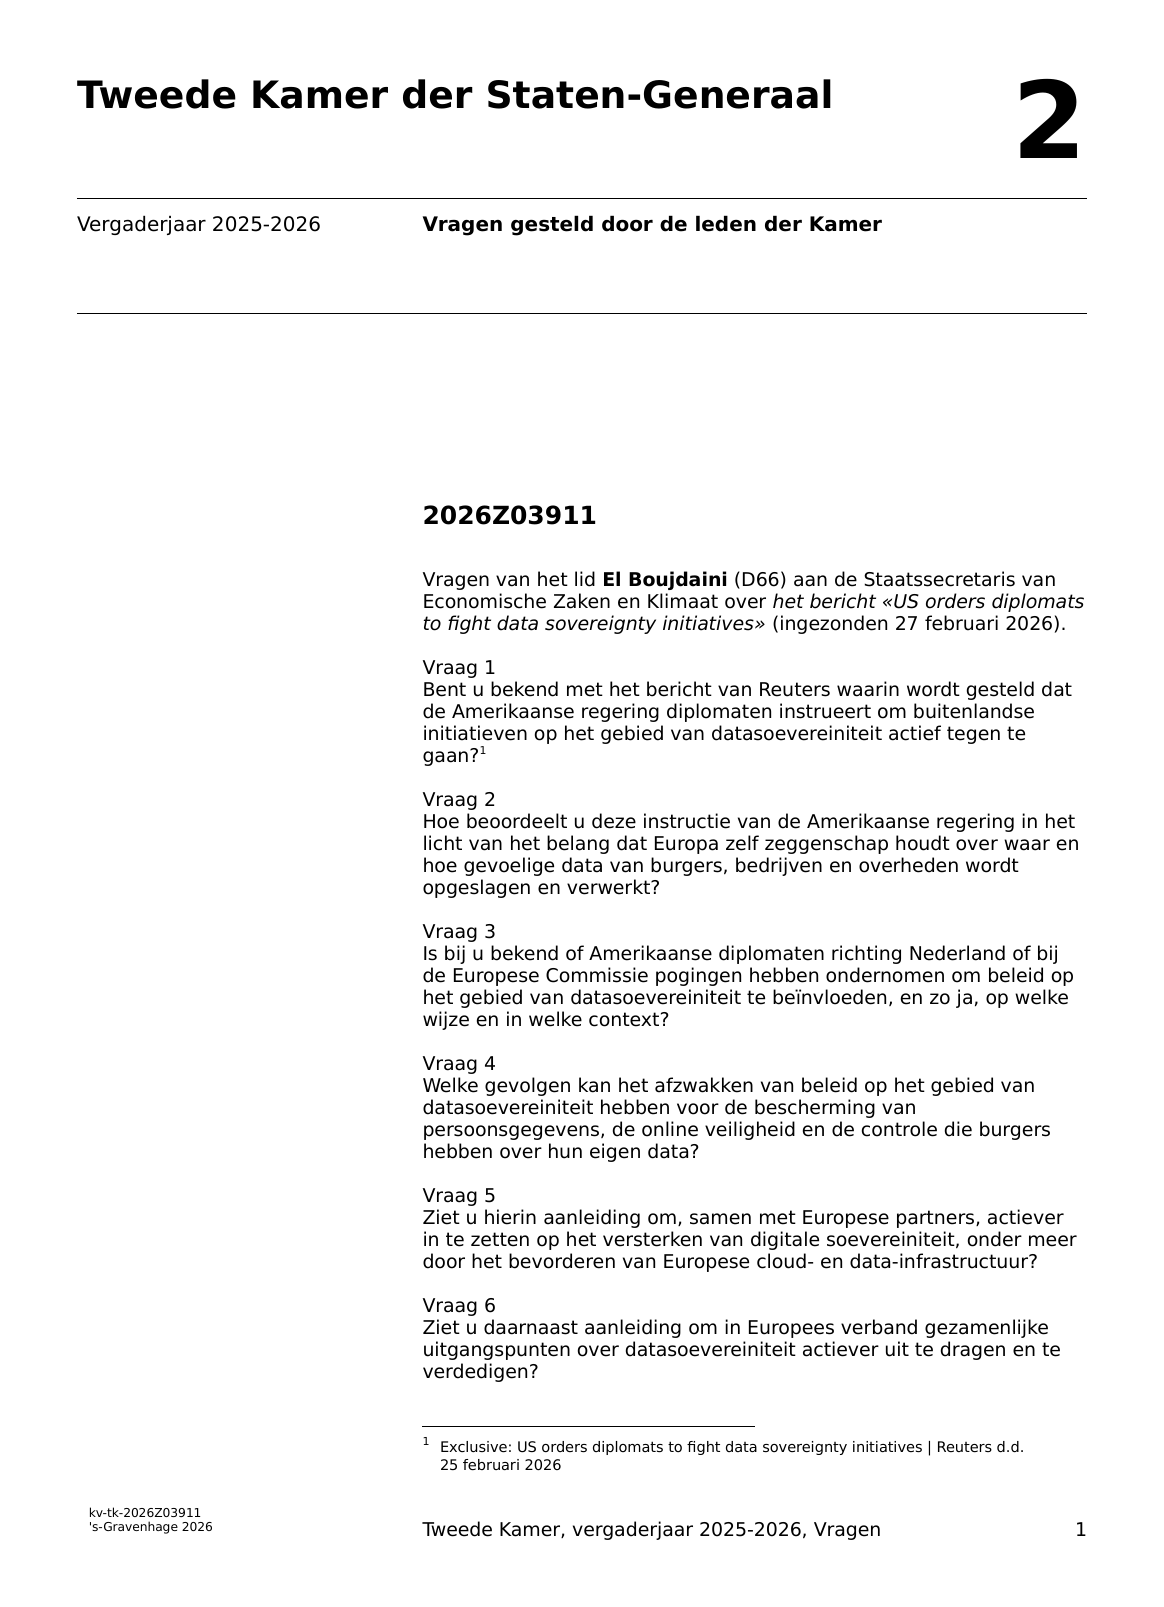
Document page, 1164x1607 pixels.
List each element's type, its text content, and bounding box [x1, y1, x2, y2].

text Exclusive: US orders diplomats to fight data sovereignty initiatives | Reuters d.d. 25 februari 2026 [422, 1435, 1087, 1474]
text Vraag 2 [422, 789, 1087, 811]
text Ziet u daarnaast aanleiding om in Europees verband gezamenlijke uitgangspunten over datasoevereiniteit actiever uit te dragen en te verdedigen? [422, 1317, 1087, 1383]
text Vraag 6 [422, 1295, 1087, 1317]
text Vraag 1 [422, 657, 1087, 679]
text Vraag 3 [422, 921, 1087, 943]
text Ziet u hierin aanleiding om, samen met Europese partners, actiever in te zetten op het versterken van digitale soevereiniteit, onder meer door het bevorderen van Europese cloud- en data-infrastructuur? [422, 1207, 1087, 1273]
text Welke gevolgen kan het afzwakken van beleid op het gebied van datasoevereiniteit hebben voor de bescherming van persoonsgegevens, de online veiligheid en de controle die burgers hebben over hun eigen data? [422, 1075, 1087, 1163]
text Vragen van het lid El Boujdaini (D66) aan de Staatssecretaris van Economische Zaken en Klimaat over het bericht «US orders diplomats to fight data sovereignty initiatives» (ingezonden 27 februari 2026). [422, 569, 1087, 635]
text Vraag 5 [422, 1185, 1087, 1207]
text Bent u bekend met het bericht van Reuters waarin wordt gesteld dat de Amerikaanse regering diplomaten instrueert om buitenlandse initiatieven op het gebied van datasoevereiniteit actief tegen te gaan? [422, 679, 1087, 767]
text 's-Gravenhage 2026 [88, 1520, 323, 1534]
table_cell Vergaderjaar 2025-2026 [77, 199, 422, 313]
text 2026Z03911 [422, 501, 1087, 531]
text Is bij u bekend of Amerikaanse diplomaten richting Nederland of bij de Europese Commissie pogingen hebben ondernomen om beleid op het gebied van datasoevereiniteit te beïnvloeden, en zo ja, op welke wijze en in welke context? [422, 943, 1087, 1031]
text Vraag 4 [422, 1053, 1087, 1075]
text Hoe beoordeelt u deze instructie van de Amerikaanse regering in het licht van het belang dat Europa zelf zeggenschap houdt over waar en hoe gevoelige data van burgers, bedrijven en overheden wordt opgeslagen en verwerkt? [422, 811, 1087, 899]
table_header Tweede Kamer der Staten-Generaal [77, 59, 886, 198]
table_header 2 [886, 59, 1087, 198]
text kv-tk-2026Z03911 [88, 1506, 323, 1520]
table_cell Vragen gesteld door de leden der Kamer [422, 199, 1087, 313]
